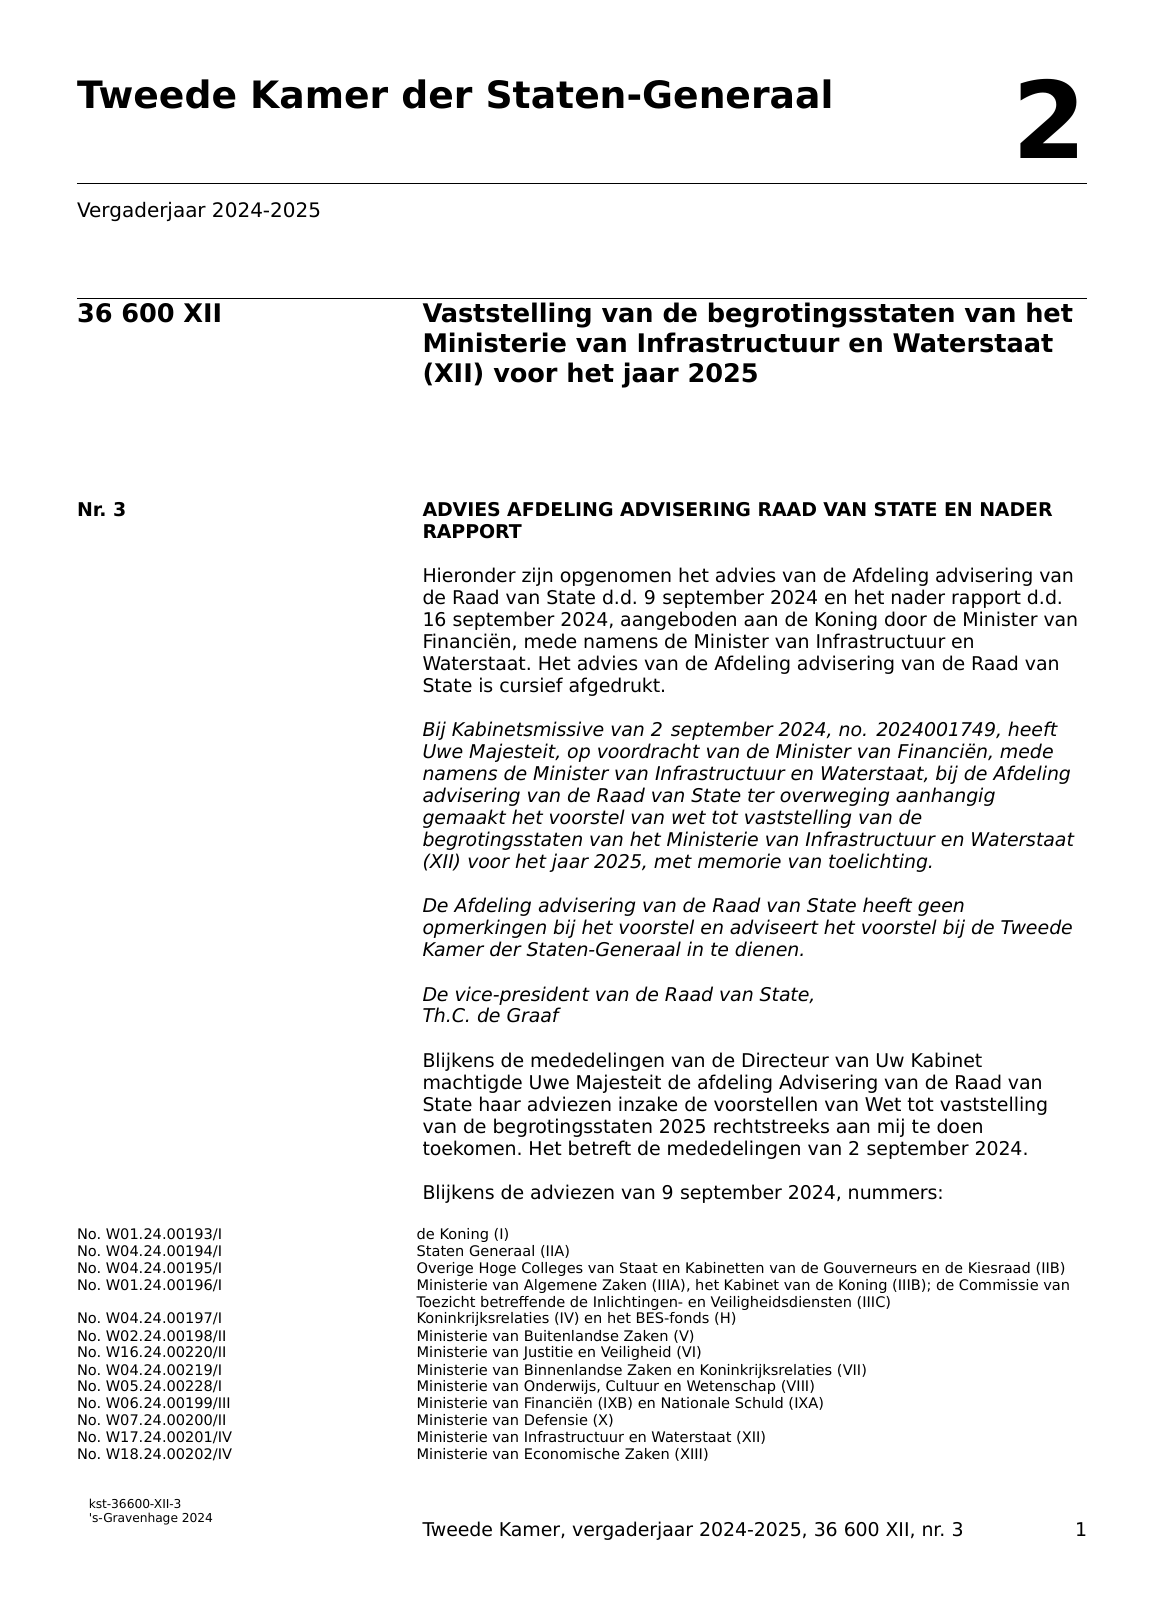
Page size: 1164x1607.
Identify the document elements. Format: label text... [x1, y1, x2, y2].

table_cell No. W04.24.00195/I [77, 1260, 410, 1276]
table_cell Ministerie van Defensie (X) [410, 1412, 1087, 1429]
text Bij Kabinetsmissive van 2 september 2024, no. 2024001749, heeft Uwe Majesteit, op voordracht van de Minister van Financiën, mede namens de Minister van Infrastructuur en Waterstaat, bij de Afdeling advisering van de Raad van State ter overweging aanhangig gemaakt het voorstel van wet tot vaststelling van de begrotingsstaten van het Ministerie van Infrastructuur en Waterstaat (XII) voor het jaar 2025, met memorie van toelichting. [422, 719, 1087, 873]
text Blijkens de mededelingen van de Directeur van Uw Kabinet machtigde Uwe Majesteit de afdeling Advisering van de Raad van State haar adviezen inzake de voorstellen van Wet tot vaststelling van de begrotingsstaten 2025 rechtstreeks aan mij te doen toekomen. Het betreft de mededelingen van 2 september 2024. [422, 1049, 1087, 1159]
table_header No. W01.24.00193/I [77, 1226, 410, 1242]
text De Afdeling advisering van de Raad van State heeft geen opmerkingen bij het voorstel en adviseert het voorstel bij de Tweede Kamer der Staten-Generaal in te dienen. [422, 895, 1087, 961]
table_cell Ministerie van Infrastructuur en Waterstaat (XII) [410, 1429, 1087, 1446]
table_cell Ministerie van Algemene Zaken (IIIA), het Kabinet van de Koning (IIIB); de Commissie van Toezicht betreffende de Inlichtingen- en Veiligheidsdiensten (IIIC) [410, 1276, 1087, 1310]
table_cell No. W06.24.00199/III [77, 1395, 410, 1412]
table_cell Ministerie van Onderwijs, Cultuur en Wetenschap (VIII) [410, 1378, 1087, 1395]
table_cell Ministerie van Binnenlandse Zaken en Koninkrijksrelaties (VII) [410, 1361, 1087, 1378]
table_header de Koning (I) [410, 1226, 1087, 1242]
table_cell No. W17.24.00201/IV [77, 1429, 410, 1446]
text 's-Gravenhage 2024 [88, 1511, 323, 1525]
subtitle Nr. 3 ADVIES AFDELING ADVISERING RAAD VAN STATE EN NADER RAPPORT [77, 499, 1087, 543]
table_cell Koninkrijksrelaties (IV) en het BES-fonds (H) [410, 1310, 1087, 1327]
table_cell No. W01.24.00196/I [77, 1276, 410, 1310]
text De vice-president van de Raad van State, [422, 983, 1087, 1005]
table_cell Vergaderjaar 2024-2025 [77, 184, 1087, 298]
text kst-36600-XII-3 [88, 1497, 323, 1511]
table_cell Ministerie van Economische Zaken (XIII) [410, 1446, 1087, 1463]
table_cell Overige Hoge Colleges van Staat en Kabinetten van de Gouverneurs en de Kiesraad (IIB) [410, 1260, 1087, 1276]
table_cell Ministerie van Justitie en Veiligheid (VI) [410, 1344, 1087, 1361]
table_cell Ministerie van Financiën (IXB) en Nationale Schuld (IXA) [410, 1395, 1087, 1412]
table_cell Staten Generaal (IIA) [410, 1243, 1087, 1259]
table_cell No. W07.24.00200/II [77, 1412, 410, 1429]
table_cell No. W04.24.00194/I [77, 1243, 410, 1259]
subtitle 36 600 XII Vaststelling van de begrotingsstaten van het Ministerie van Infrastructuur en Waterstaat (XII) voor het jaar 2025 [77, 299, 1087, 388]
table_header Tweede Kamer der Staten-Generaal [77, 59, 886, 183]
table_cell Ministerie van Buitenlandse Zaken (V) [410, 1328, 1087, 1344]
table_cell No. W05.24.00228/I [77, 1378, 410, 1395]
table_cell No. W16.24.00220/II [77, 1344, 410, 1361]
text Th.C. de Graaf [422, 1005, 1087, 1027]
table_cell No. W04.24.00197/I [77, 1310, 410, 1327]
table_cell No. W18.24.00202/IV [77, 1446, 410, 1463]
text Hieronder zijn opgenomen het advies van de Afdeling advisering van de Raad van State d.d. 9 september 2024 en het nader rapport d.d. 16 september 2024, aangeboden aan de Koning door de Minister van Financiën, mede namens de Minister van Infrastructuur en Waterstaat. Het advies van de Afdeling advisering van de Raad van State is cursief afgedrukt. [422, 565, 1087, 697]
text Blijkens de adviezen van 9 september 2024, nummers: [422, 1182, 1087, 1204]
table_header 2 [886, 59, 1087, 183]
table_cell No. W02.24.00198/II [77, 1328, 410, 1344]
table_cell No. W04.24.00219/I [77, 1361, 410, 1378]
